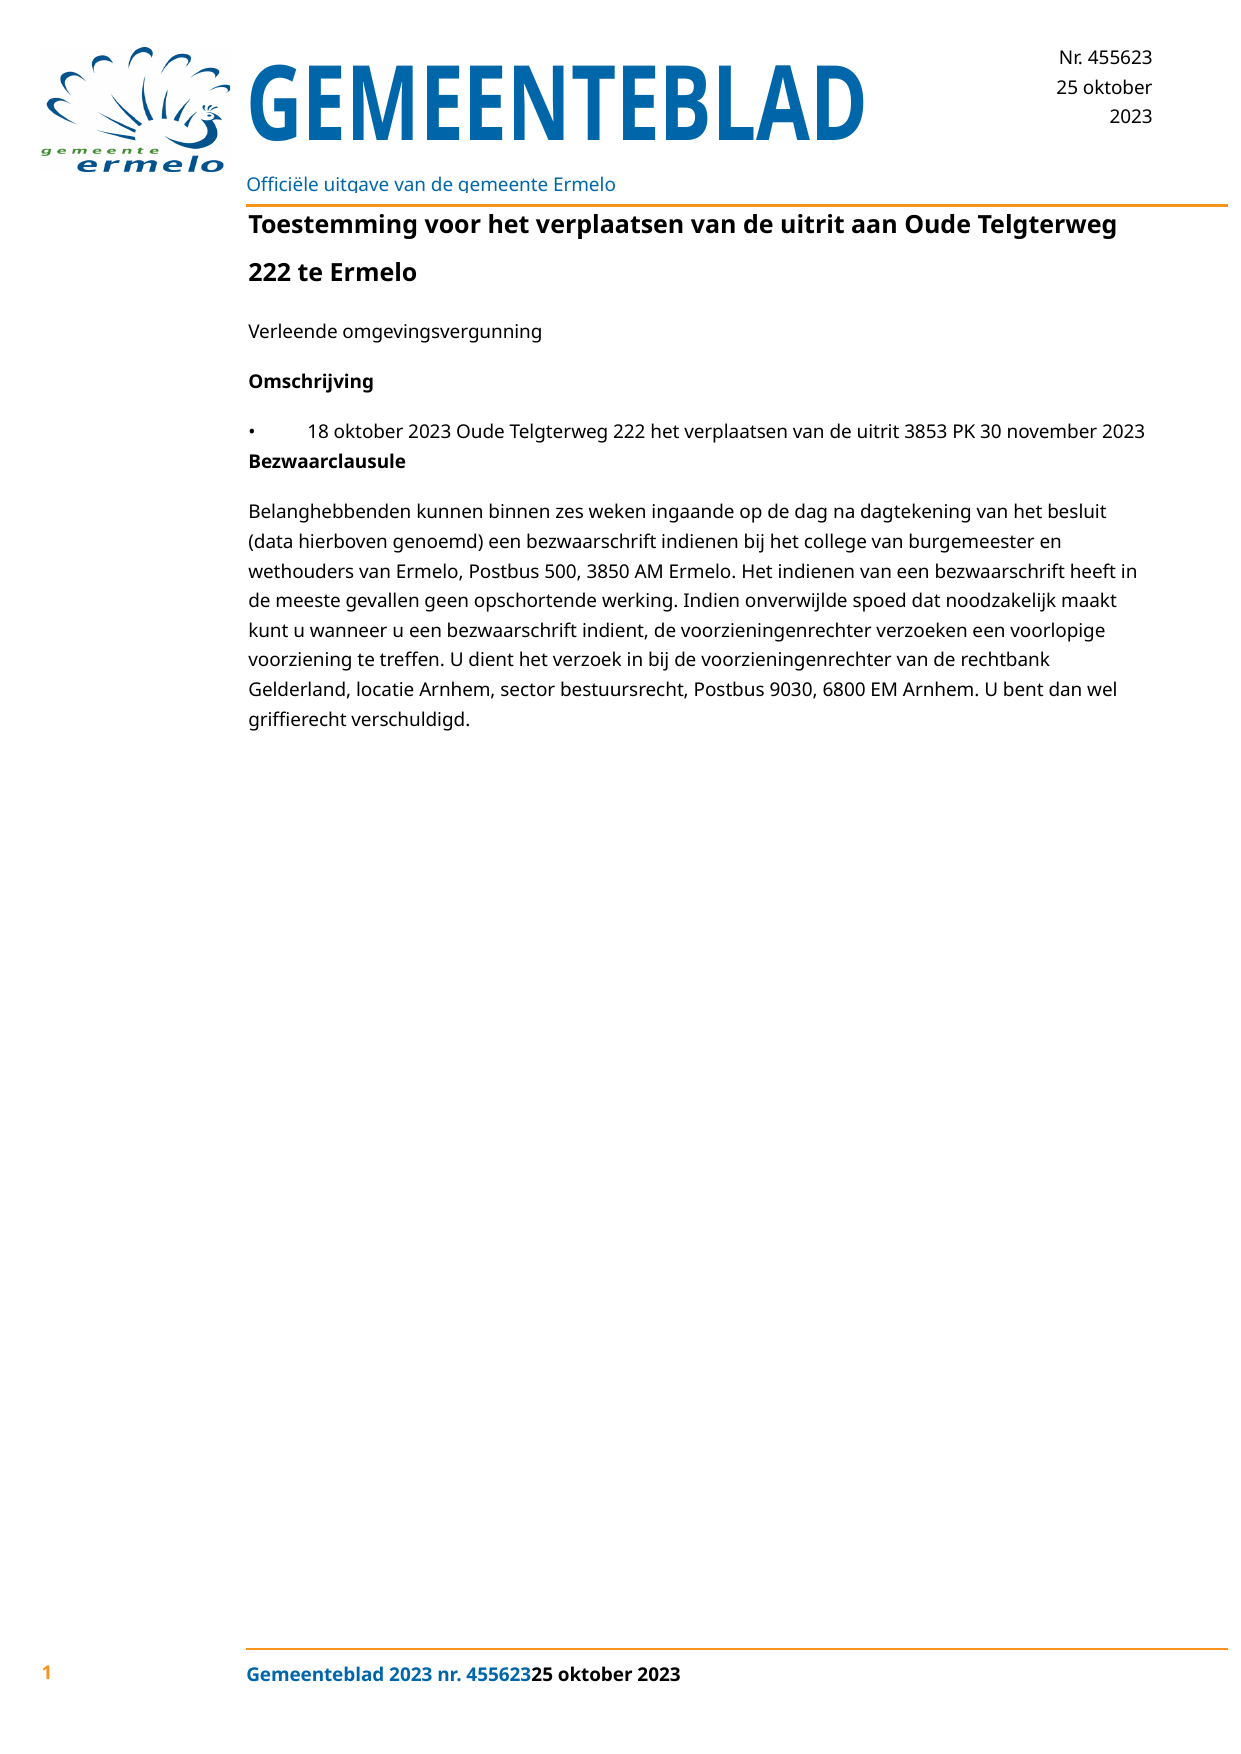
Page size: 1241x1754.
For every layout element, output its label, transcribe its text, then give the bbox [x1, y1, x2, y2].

picture [41, 47, 231, 172]
list 18 oktober 2023 Oude Telgterweg 222 het verplaatsen van de uitrit 3853 PK 30 november 2023 [248, 419, 1152, 444]
text Toestemming voor het verplaatsen van de uitrit aan Oude Telgterweg 222 te Ermelo [248, 207, 1152, 288]
text Verleende omgevingsvergunning [248, 318, 1152, 344]
text Belanghebbenden kunnen binnen zes weken ingaande op de dag na dagtekening van het besluit (data hierboven genoemd) een bezwaarschrift indienen bij het college van burgemeester en wethouders van Ermelo, Postbus 500, 3850 AM Ermelo. Het indienen van een bezwaarschrift heeft in de meeste gevallen geen opschortende werking. Indien onverwijlde spoed dat noodzakelijk maakt kunt u wanneer u een bezwaarschrift indient, de voorzieningenrechter verzoeken een voorlopige voorziening te treffen. U dient het verzoek in bij de voorzieningenrechter van de rechtbank Gelderland, locatie Arnhem, sector bestuursrecht, Postbus 9030, 6800 EM Arnhem. U bent dan wel griffierecht verschuldigd. [248, 499, 1152, 732]
text Bezwaarclausule [248, 448, 1152, 474]
text Omschrijving [248, 368, 1152, 394]
